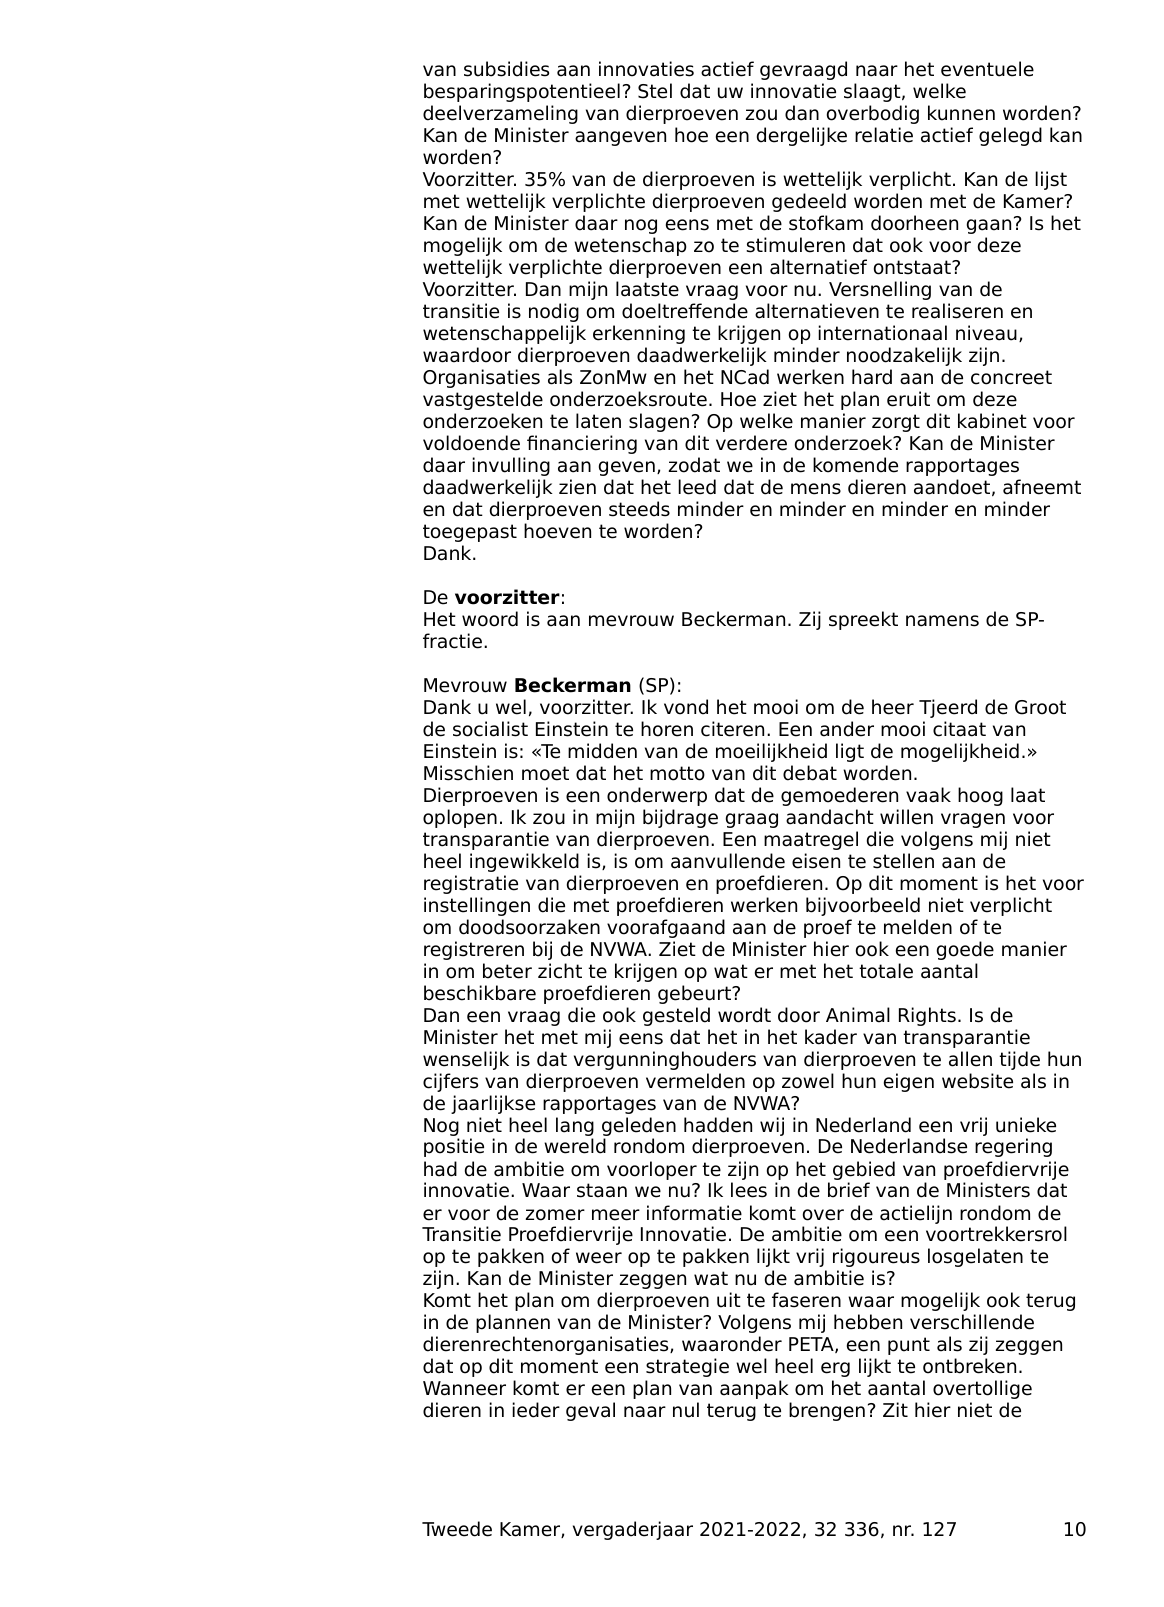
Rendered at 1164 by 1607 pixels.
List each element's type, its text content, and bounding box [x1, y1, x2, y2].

text Het woord is aan mevrouw Beckerman. Zij spreekt namens de SP-fractie. [422, 609, 1087, 653]
text Voorzitter. Dan mijn laatste vraag voor nu. Versnelling van de transitie is nodig om doeltreffende alternatieven te realiseren en wetenschappelijk erkenning te krijgen op internationaal niveau, waardoor dierproeven daadwerkelijk minder noodzakelijk zijn. Organisaties als ZonMw en het NCad werken hard aan de concreet vastgestelde onderzoeksroute. Hoe ziet het plan eruit om deze onderzoeken te laten slagen? Op welke manier zorgt dit kabinet voor voldoende financiering van dit verdere onderzoek? Kan de Minister daar invulling aan geven, zodat we in de komende rapportages daadwerkelijk zien dat het leed dat de mens dieren aandoet, afneemt en dat dierproeven steeds minder en minder en minder en minder toegepast hoeven te worden? [422, 279, 1087, 543]
text Dank u wel, voorzitter. Ik vond het mooi om de heer Tjeerd de Groot de socialist Einstein te horen citeren. Een ander mooi citaat van Einstein is: «Te midden van de moeilijkheid ligt de mogelijkheid.» Misschien moet dat het motto van dit debat worden. [422, 697, 1087, 785]
text Dank. [422, 543, 1087, 564]
text Mevrouw Beckerman (SP): [422, 675, 1087, 697]
text Voorzitter. 35% van de dierproeven is wettelijk verplicht. Kan de lijst met wettelijk verplichte dierproeven gedeeld worden met de Kamer? Kan de Minister daar nog eens met de stofkam doorheen gaan? Is het mogelijk om de wetenschap zo te stimuleren dat ook voor deze wettelijk verplichte dierproeven een alternatief ontstaat? [422, 169, 1087, 279]
text Dierproeven is een onderwerp dat de gemoederen vaak hoog laat oplopen. Ik zou in mijn bijdrage graag aandacht willen vragen voor transparantie van dierproeven. Een maatregel die volgens mij niet heel ingewikkeld is, is om aanvullende eisen te stellen aan de registratie van dierproeven en proefdieren. Op dit moment is het voor instellingen die met proefdieren werken bijvoorbeeld niet verplicht om doodsoorzaken voorafgaand aan de proef te melden of te registreren bij de NVWA. Ziet de Minister hier ook een goede manier in om beter zicht te krijgen op wat er met het totale aantal beschikbare proefdieren gebeurt? [422, 785, 1087, 1004]
text De voorzitter: [422, 587, 1087, 609]
text Nog niet heel lang geleden hadden wij in Nederland een vrij unieke positie in de wereld rondom dierproeven. De Nederlandse regering had de ambitie om voorloper te zijn op het gebied van proefdiervrije innovatie. Waar staan we nu? Ik lees in de brief van de Ministers dat er voor de zomer meer informatie komt over de actielijn rondom de Transitie Proefdiervrije Innovatie. De ambitie om een voortrekkersrol op te pakken of weer op te pakken lijkt vrij rigoureus losgelaten te zijn. Kan de Minister zeggen wat nu de ambitie is? [422, 1114, 1087, 1290]
text van subsidies aan innovaties actief gevraagd naar het eventuele besparingspotentieel? Stel dat uw innovatie slaagt, welke deelverzameling van dierproeven zou dan overbodig kunnen worden? Kan de Minister aangeven hoe een dergelijke relatie actief gelegd kan worden? [422, 59, 1087, 169]
text Komt het plan om dierproeven uit te faseren waar mogelijk ook terug in de plannen van de Minister? Volgens mij hebben verschillende dierenrechtenorganisaties, waaronder PETA, een punt als zij zeggen dat op dit moment een strategie wel heel erg lijkt te ontbreken. Wanneer komt er een plan van aanpak om het aantal overtollige dieren in ieder geval naar nul terug te brengen? Zit hier niet de [422, 1290, 1087, 1422]
text Dan een vraag die ook gesteld wordt door Animal Rights. Is de Minister het met mij eens dat het in het kader van transparantie wenselijk is dat vergunninghouders van dierproeven te allen tijde hun cijfers van dierproeven vermelden op zowel hun eigen website als in de jaarlijkse rapportages van de NVWA? [422, 1004, 1087, 1114]
